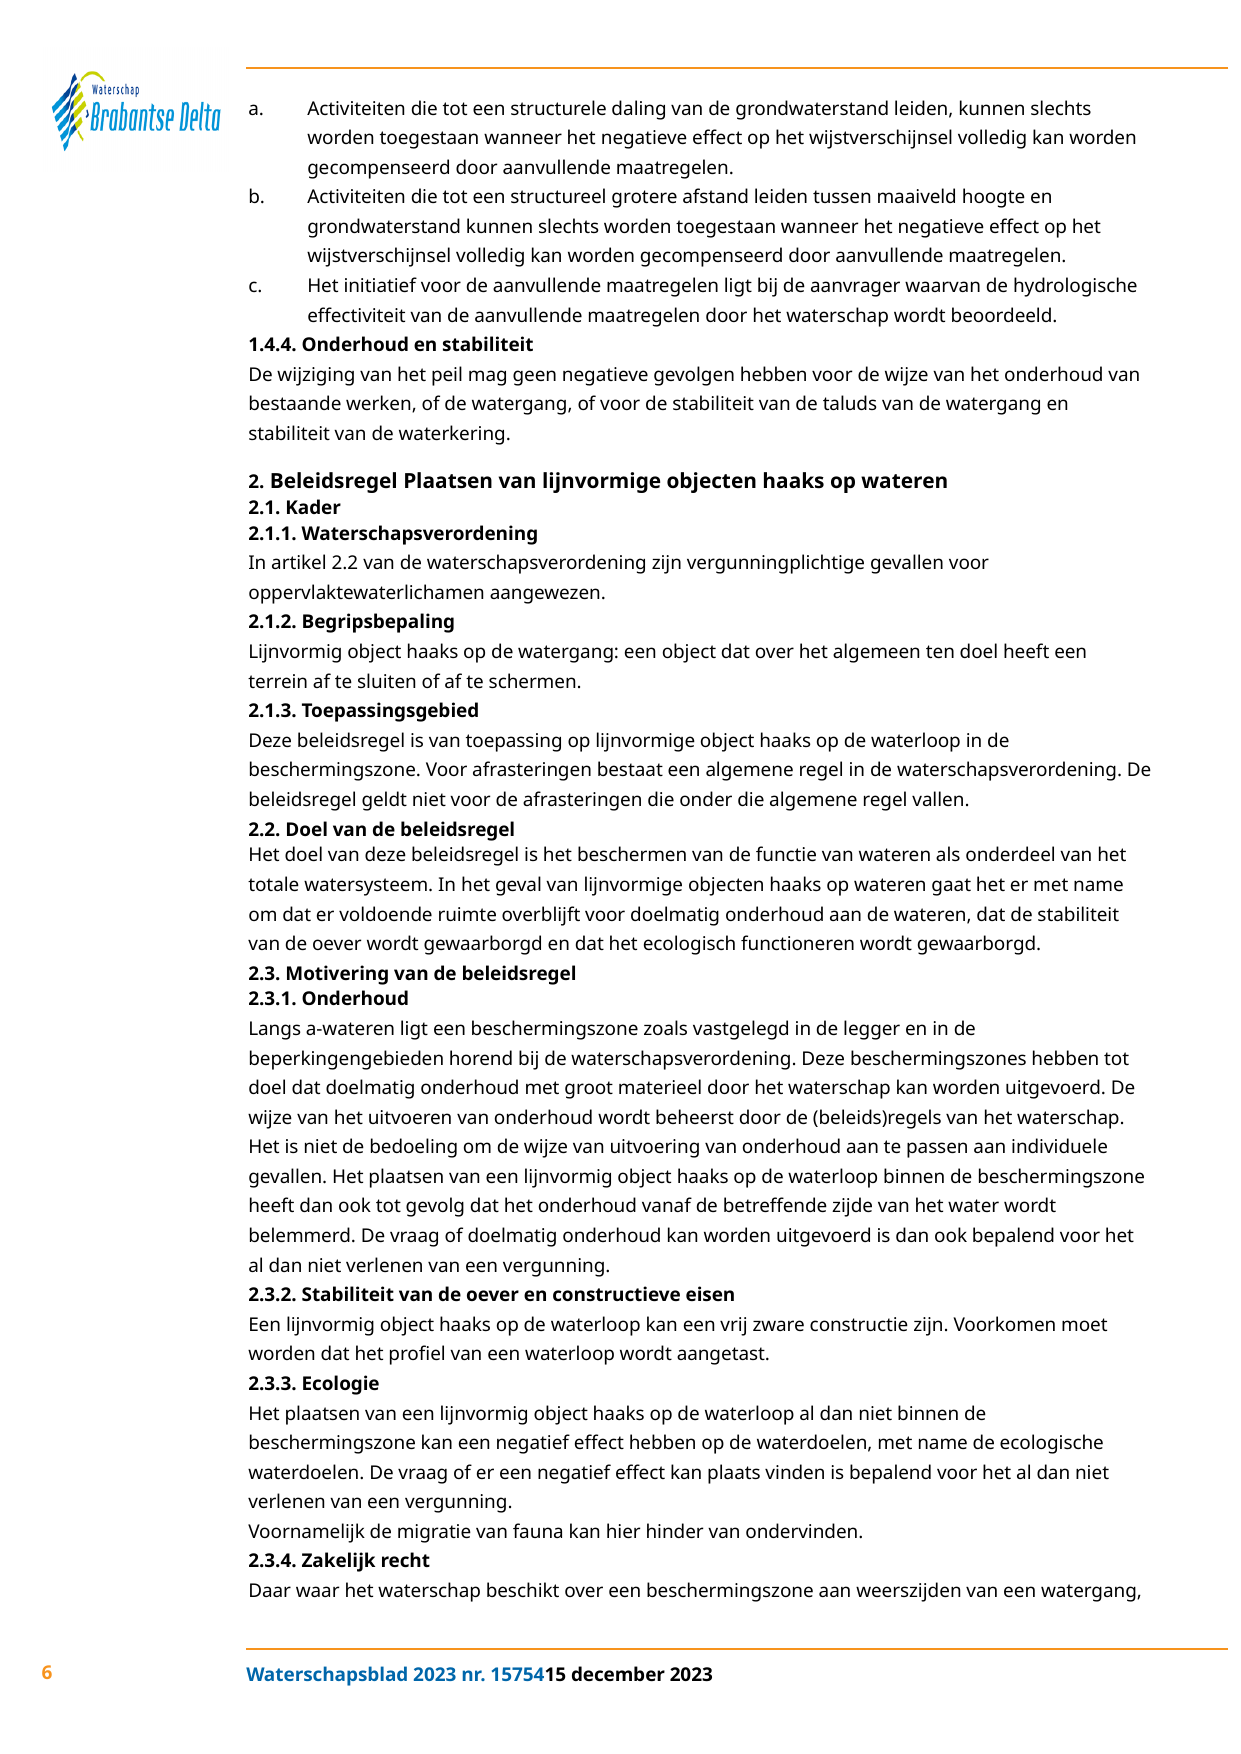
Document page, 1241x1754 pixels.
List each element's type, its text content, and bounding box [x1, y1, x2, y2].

text In artikel 2.2 van de waterschapsverordening zijn vergunningplichtige gevallen voor oppervlaktewaterlichamen aangewezen. [248, 549, 1152, 605]
list Activiteiten die tot een structureel grotere afstand leiden tussen maaiveld hoogte en grondwaterstand kunnen slechts worden toegestaan wanneer het negatieve effect op het wijstverschijnsel volledig kan worden gecompenseerd door aanvullende maatregelen. [248, 183, 1152, 268]
list Het initiatief voor de aanvullende maatregelen ligt bij de aanvrager waarvan de hydrologische effectiviteit van de aanvullende maatregelen door het waterschap wordt beoordeeld. [248, 272, 1152, 328]
text Het plaatsen van een lijnvormig object haaks op de waterloop al dan niet binnen de beschermingszone kan een negatief effect hebben op de waterdoelen, met name de ecologische waterdoelen. De vraag of er een negatief effect kan plaats vinden is bepalend voor het al dan niet verlenen van een vergunning. [248, 1400, 1152, 1514]
text 2.1.2. Begripsbepaling [248, 609, 1152, 634]
picture [41, 47, 231, 172]
text 2. Beleidsregel Plaatsen van lijnvormige objecten haaks op wateren [248, 466, 1152, 494]
text 2.3.4. Zakelijk recht [248, 1548, 1152, 1573]
text Langs a-wateren ligt een beschermingszone zoals vastgelegd in de legger en in de beperkingengebieden horend bij de waterschapsverordening. Deze beschermingszones hebben tot doel dat doelmatig onderhoud met groot materieel door het waterschap kan worden uitgevoerd. De wijze van het uitvoeren van onderhoud wordt beheerst door de (beleids)regels van het waterschap. Het is niet de bedoeling om de wijze van uitvoering van onderhoud aan te passen aan individuele gevallen. Het plaatsen van een lijnvormig object haaks op de waterloop binnen de beschermingszone heeft dan ook tot gevolg dat het onderhoud vanaf de betreffende zijde van het water wordt belemmerd. De vraag of doelmatig onderhoud kan worden uitgevoerd is dan ook bepalend voor het al dan niet verlenen van een vergunning. [248, 1015, 1152, 1278]
text Een lijnvormig object haaks op de waterloop kan een vrij zware constructie zijn. Voorkomen moet worden dat het profiel van een waterloop wordt aangetast. [248, 1311, 1152, 1366]
text 2.1. Kader [248, 494, 1152, 520]
text 2.3.1. Onderhoud [248, 986, 1152, 1011]
text Het doel van deze beleidsregel is het beschermen van de functie van wateren als onderdeel van het totale watersysteem. In het geval van lijnvormige objecten haaks op wateren gaat het er met name om dat er voldoende ruimte overblijft voor doelmatig onderhoud aan de wateren, dat de stabiliteit van de oever wordt gewaarborgd en dat het ecologisch functioneren wordt gewaarborgd. [248, 842, 1152, 956]
text 2.1.1. Waterschapsverordening [248, 520, 1152, 546]
list Activiteiten die tot een structurele daling van de grondwaterstand leiden, kunnen slechts worden toegestaan wanneer het negatieve effect op het wijstverschijnsel volledig kan worden gecompenseerd door aanvullende maatregelen. [248, 95, 1152, 180]
text Voornamelijk de migratie van fauna kan hier hinder van ondervinden. [248, 1518, 1152, 1544]
text Deze beleidsregel is van toepassing op lijnvormige object haaks op de waterloop in de beschermingszone. Voor afrasteringen bestaat een algemene regel in de waterschapsverordening. De beleidsregel geldt niet voor de afrasteringen die onder die algemene regel vallen. [248, 727, 1152, 812]
text 1.4.4. Onderhoud en stabiliteit [248, 331, 1152, 357]
text 2.3.2. Stabiliteit van de oever en constructieve eisen [248, 1281, 1152, 1307]
text Daar waar het waterschap beschikt over een beschermingszone aan weerszijden van een watergang, [248, 1577, 1152, 1603]
text 2.3. Motivering van de beleidsregel [248, 960, 1152, 986]
text Lijnvormig object haaks op de watergang: een object dat over het algemeen ten doel heeft een terrein af te sluiten of af te schermen. [248, 638, 1152, 694]
text 2.1.3. Toepassingsgebied [248, 697, 1152, 723]
text De wijziging van het peil mag geen negatieve gevolgen hebben voor de wijze van het onderhoud van bestaande werken, of de watergang, of voor de stabiliteit van de taluds van de watergang en stabiliteit van de waterkering. [248, 361, 1152, 446]
text 2.3.3. Ecologie [248, 1370, 1152, 1396]
text 2.2. Doel van de beleidsregel [248, 816, 1152, 842]
